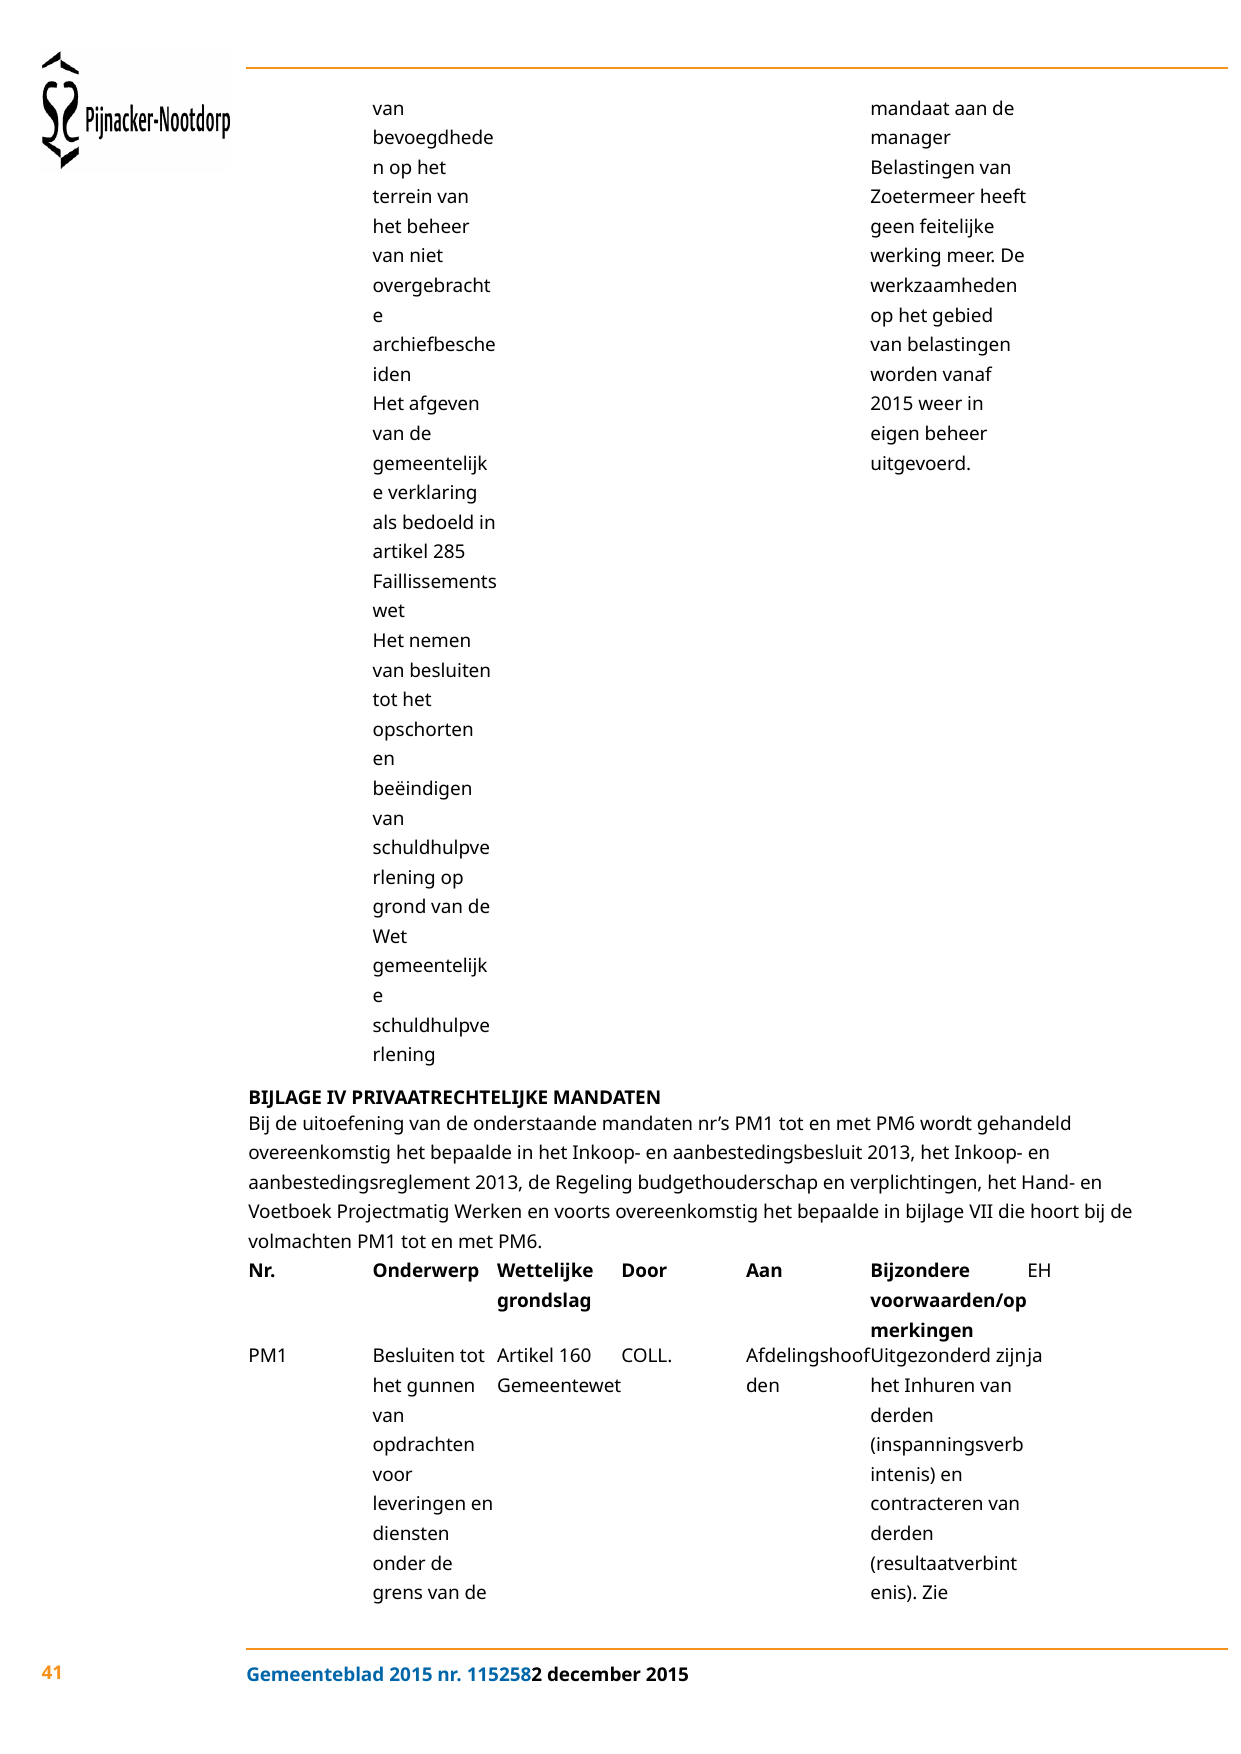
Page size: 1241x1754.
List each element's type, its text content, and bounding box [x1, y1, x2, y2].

table_header Bijzondere voorwaarden/opmerkingen [870, 1258, 1027, 1343]
table_header Onderwerp [373, 1258, 497, 1343]
table_cell Afdelingshoofden [746, 1343, 870, 1605]
text Bij de uitoefening van de onderstaande mandaten nr’s PM1 tot en met PM6 wordt gehandeld overeenkomstig het bepaalde in het Inkoop- en aanbestedingsbesluit 2013, het Inkoop- en aanbestedingsreglement 2013, de Regeling budgethouderschap en verplichtingen, het Hand- en Voetboek Projectmatig Werken en voorts overeenkomstig het bepaalde in bijlage VII die hoort bij de volmachten PM1 tot en met PM6. [248, 1110, 1152, 1254]
table_cell ja [1027, 1343, 1152, 1605]
table_cell [1027, 95, 1152, 1067]
table_header EH [1027, 1258, 1152, 1343]
table_header Wettelijke grondslag [497, 1258, 621, 1343]
table_cell van bevoegdheden op het terrein van het beheer van niet overgebrachte archiefbescheiden Het afgeven van de gemeentelijke verklaring als bedoeld in artikel 285 Faillissementswet Het nemen van besluiten tot het opschorten en beëindigen van schuldhulpverlening op grond van de Wet gemeentelijke schuldhulpverlening [373, 95, 497, 1067]
table_cell Artikel 160 Gemeentewet [497, 1343, 621, 1605]
table_header Nr. [248, 1258, 372, 1343]
table_cell PM1 [248, 1343, 372, 1605]
table_cell Besluiten tot het gunnen van opdrachten voor leveringen en diensten onder de grens van de [373, 1343, 497, 1605]
table_header Door [621, 1258, 746, 1343]
picture [41, 47, 231, 172]
table_cell [621, 95, 746, 1067]
text BIJLAGE IV PRIVAATRECHTELIJKE MANDATEN [248, 1084, 1152, 1110]
table_header Aan [746, 1258, 870, 1343]
table_cell [248, 95, 372, 1067]
table_cell COLL. [621, 1343, 746, 1605]
table_cell mandaat aan de manager Belastingen van Zoetermeer heeft geen feitelijke werking meer. De werkzaamheden op het gebied van belastingen worden vanaf 2015 weer in eigen beheer uitgevoerd. [870, 95, 1027, 1067]
table_cell [746, 95, 870, 1067]
table_cell Uitgezonderd zijn het Inhuren van derden (inspanningsverbintenis) en contracteren van derden (resultaatverbintenis). Zie [870, 1343, 1027, 1605]
table_cell [497, 95, 621, 1067]
